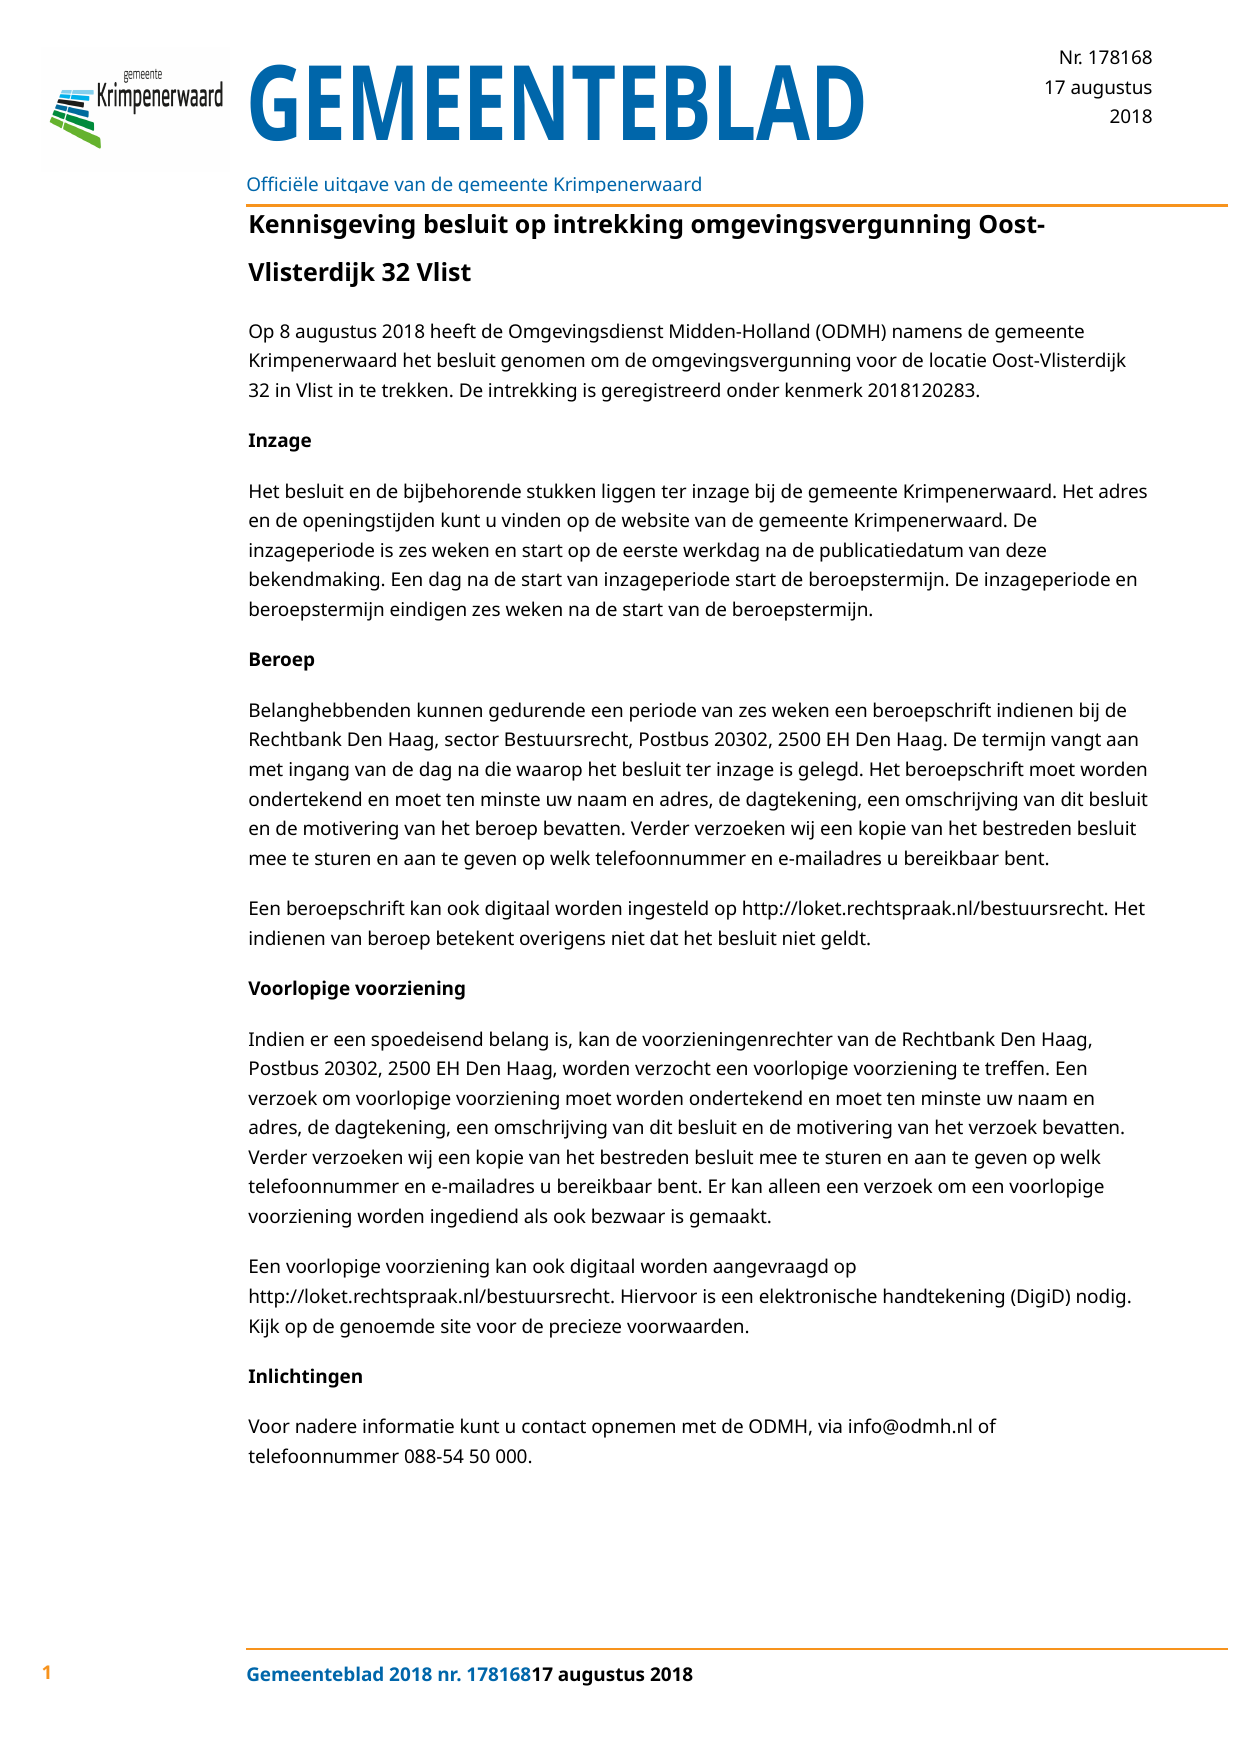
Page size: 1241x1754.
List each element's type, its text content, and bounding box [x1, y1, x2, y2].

text Beroep [248, 647, 1152, 672]
text Een voorlopige voorziening kan ook digitaal worden aangevraagd op http://loket.rechtspraak.nl/bestuursrecht. Hiervoor is een elektronische handtekening (DigiD) nodig. Kijk op de genoemde site voor de precieze voorwaarden. [248, 1254, 1152, 1339]
text Voor nadere informatie kunt u contact opnemen met de ODMH, via info@odmh.nl of telefoonnummer 088-54 50 000. [248, 1414, 1152, 1469]
text Belanghebbenden kunnen gedurende een periode van zes weken een beroepschrift indienen bij de Rechtbank Den Haag, sector Bestuursrecht, Postbus 20302, 2500 EH Den Haag. De termijn vangt aan met ingang van de dag na die waarop het besluit ter inzage is gelegd. Het beroepschrift moet worden ondertekend en moet ten minste uw naam en adres, de dagtekening, een omschrijving van dit besluit en de motivering van het beroep bevatten. Verder verzoeken wij een kopie van het bestreden besluit mee te sturen en aan te geven op welk telefoonnummer en e-mailadres u bereikbaar bent. [248, 697, 1152, 871]
text Het besluit en de bijbehorende stukken liggen ter inzage bij de gemeente Krimpenerwaard. Het adres en de openingstijden kunt u vinden op de website van de gemeente Krimpenerwaard. De inzageperiode is zes weken en start op de eerste werkdag na de publicatiedatum van deze bekendmaking. Een dag na de start van inzageperiode start de beroepstermijn. De inzageperiode en beroepstermijn eindigen zes weken na de start van de beroepstermijn. [248, 478, 1152, 622]
text Indien er een spoedeisend belang is, kan de voorzieningenrechter van de Rechtbank Den Haag, Postbus 20302, 2500 EH Den Haag, worden verzocht een voorlopige voorziening te treffen. Een verzoek om voorlopige voorziening moet worden ondertekend en moet ten minste uw naam en adres, de dagtekening, een omschrijving van dit besluit en de motivering van het verzoek bevatten. Verder verzoeken wij een kopie van het bestreden besluit mee te sturen en aan te geven op welk telefoonnummer en e-mailadres u bereikbaar bent. Er kan alleen een verzoek om een voorlopige voorziening worden ingediend als ook bezwaar is gemaakt. [248, 1026, 1152, 1229]
text Op 8 augustus 2018 heeft de Omgevingsdienst Midden-Holland (ODMH) namens de gemeente Krimpenerwaard het besluit genomen om de omgevingsvergunning voor de locatie Oost-Vlisterdijk 32 in Vlist in te trekken. De intrekking is geregistreerd onder kenmerk 2018120283. [248, 318, 1152, 403]
text Inzage [248, 427, 1152, 453]
text Voorlopige voorziening [248, 975, 1152, 1001]
text Inlichtingen [248, 1363, 1152, 1389]
picture [41, 47, 231, 172]
text Kennisgeving besluit op intrekking omgevingsvergunning Oost-Vlisterdijk 32 Vlist [248, 207, 1152, 288]
text Een beroepschrift kan ook digitaal worden ingesteld op http://loket.rechtspraak.nl/bestuursrecht. Het indienen van beroep betekent overigens niet dat het besluit niet geldt. [248, 895, 1152, 951]
